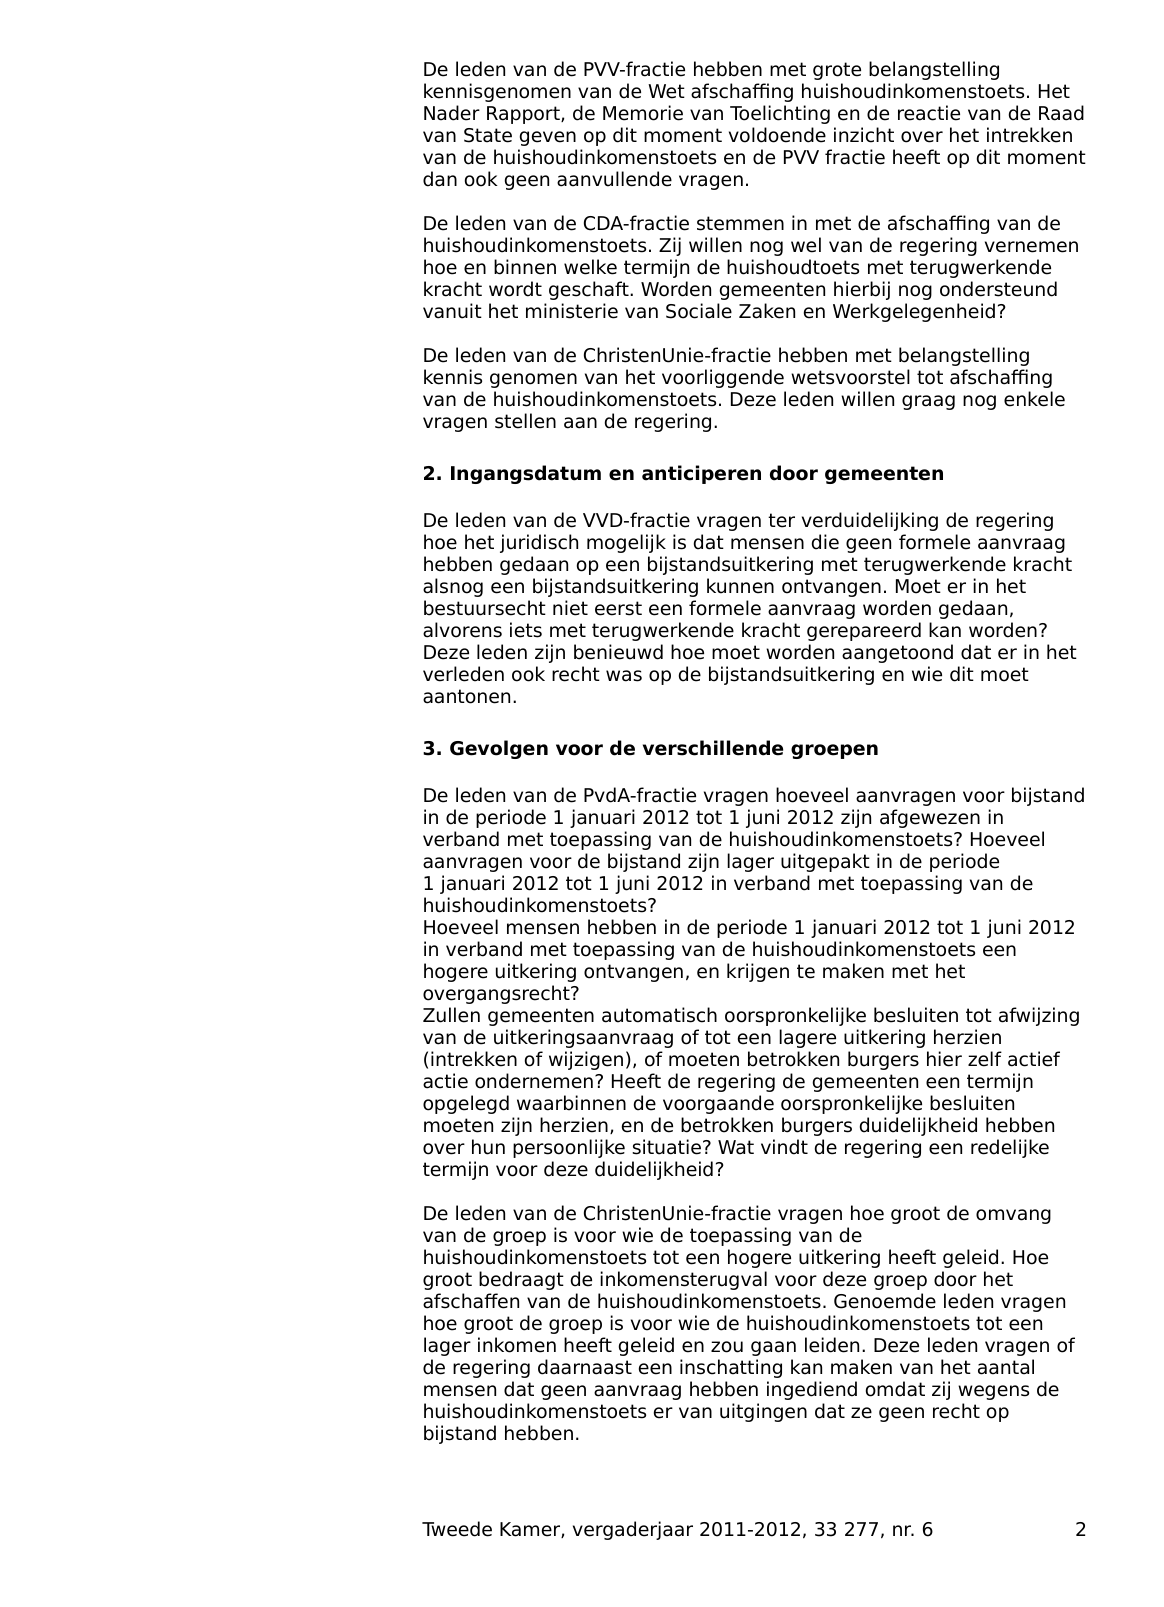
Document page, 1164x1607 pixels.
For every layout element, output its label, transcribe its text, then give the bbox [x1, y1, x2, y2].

subtitle 3. Gevolgen voor de verschillende groepen [422, 738, 1087, 760]
subtitle 2. Ingangsdatum en anticiperen door gemeenten [422, 463, 1087, 485]
text De leden van de ChristenUnie-fractie hebben met belangstelling kennis genomen van het voorliggende wetsvoorstel tot afschaffing van de huishoudinkomenstoets. Deze leden willen graag nog enkele vragen stellen aan de regering. [422, 345, 1087, 433]
text De leden van de PVV-fractie hebben met grote belangstelling kennisgenomen van de Wet afschaffing huishoudinkomenstoets. Het Nader Rapport, de Memorie van Toelichting en de reactie van de Raad van State geven op dit moment voldoende inzicht over het intrekken van de huishoudinkomenstoets en de PVV fractie heeft op dit moment dan ook geen aanvullende vragen. [422, 59, 1087, 191]
text Hoeveel mensen hebben in de periode 1 januari 2012 tot 1 juni 2012 in verband met toepassing van de huishoudinkomenstoets een hogere uitkering ontvangen, en krijgen te maken met het overgangsrecht? [422, 917, 1087, 1005]
text De leden van de PvdA-fractie vragen hoeveel aanvragen voor bijstand in de periode 1 januari 2012 tot 1 juni 2012 zijn afgewezen in verband met toepassing van de huishoudinkomenstoets? Hoeveel aanvragen voor de bijstand zijn lager uitgepakt in de periode 1 januari 2012 tot 1 juni 2012 in verband met toepassing van de huishoudinkomenstoets? [422, 785, 1087, 917]
text Zullen gemeenten automatisch oorspronkelijke besluiten tot afwijzing van de uitkeringsaanvraag of tot een lagere uitkering herzien (intrekken of wijzigen), of moeten betrokken burgers hier zelf actief actie ondernemen? Heeft de regering de gemeenten een termijn opgelegd waarbinnen de voorgaande oorspronkelijke besluiten moeten zijn herzien, en de betrokken burgers duidelijkheid hebben over hun persoonlijke situatie? Wat vindt de regering een redelijke termijn voor deze duidelijkheid? [422, 1005, 1087, 1181]
text De leden van de VVD-fractie vragen ter verduidelijking de regering hoe het juridisch mogelijk is dat mensen die geen formele aanvraag hebben gedaan op een bijstandsuitkering met terugwerkende kracht alsnog een bijstandsuitkering kunnen ontvangen. Moet er in het bestuursecht niet eerst een formele aanvraag worden gedaan, alvorens iets met terugwerkende kracht gerepareerd kan worden? Deze leden zijn benieuwd hoe moet worden aangetoond dat er in het verleden ook recht was op de bijstandsuitkering en wie dit moet aantonen. [422, 510, 1087, 708]
text De leden van de CDA-fractie stemmen in met de afschaffing van de huishoudinkomenstoets. Zij willen nog wel van de regering vernemen hoe en binnen welke termijn de huishoudtoets met terugwerkende kracht wordt geschaft. Worden gemeenten hierbij nog ondersteund vanuit het ministerie van Sociale Zaken en Werkgelegenheid? [422, 213, 1087, 323]
text De leden van de ChristenUnie-fractie vragen hoe groot de omvang van de groep is voor wie de toepassing van de huishoudinkomenstoets tot een hogere uitkering heeft geleid. Hoe groot bedraagt de inkomensterugval voor deze groep door het afschaffen van de huishoudinkomenstoets. Genoemde leden vragen hoe groot de groep is voor wie de huishoudinkomenstoets tot een lager inkomen heeft geleid en zou gaan leiden. Deze leden vragen of de regering daarnaast een inschatting kan maken van het aantal mensen dat geen aanvraag hebben ingediend omdat zij wegens de huishoudinkomenstoets er van uitgingen dat ze geen recht op bijstand hebben. [422, 1203, 1087, 1444]
